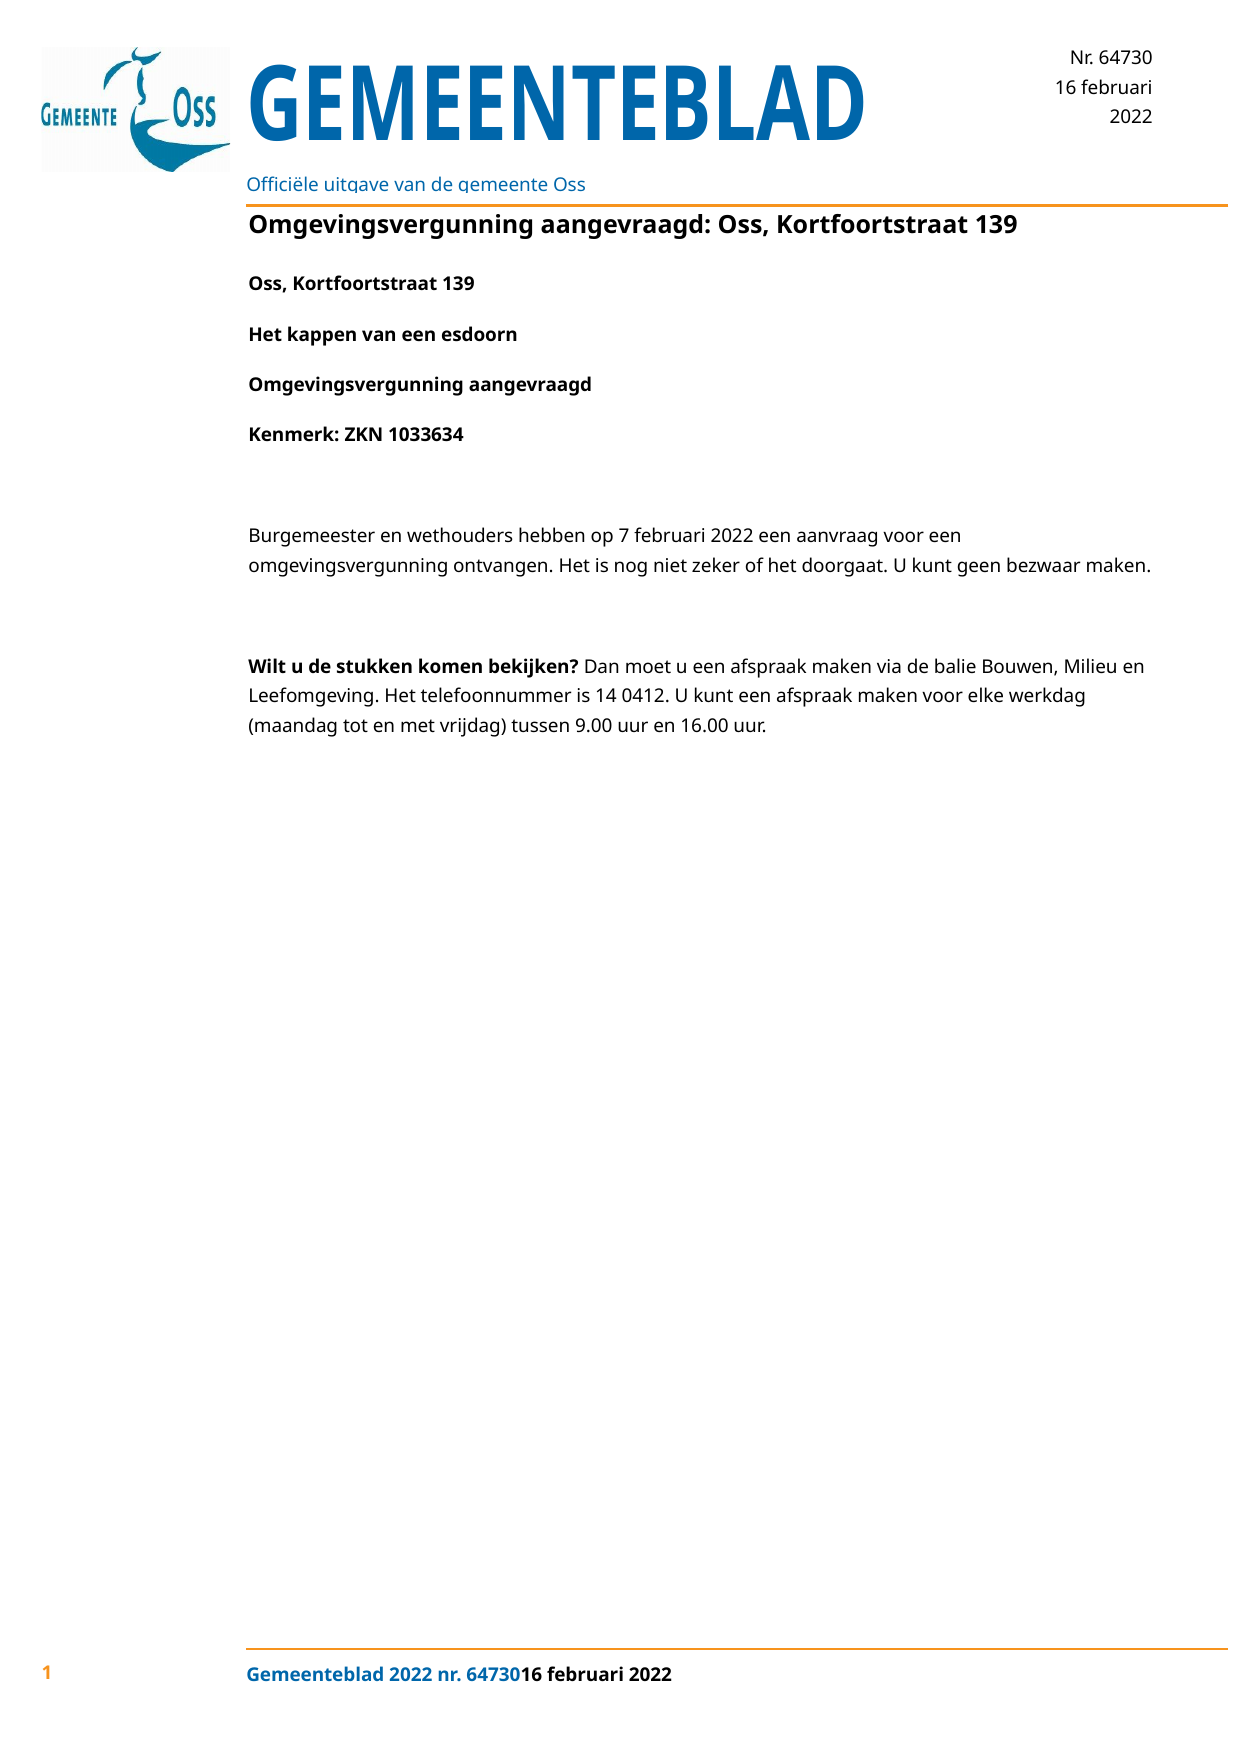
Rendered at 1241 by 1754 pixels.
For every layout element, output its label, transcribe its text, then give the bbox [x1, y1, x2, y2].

picture [41, 47, 231, 172]
text Omgevingsvergunning aangevraagd: Oss, Kortfoortstraat 139 [248, 207, 1152, 241]
text Omgevingsvergunning aangevraagd [248, 371, 1152, 397]
text Burgemeester en wethouders hebben op 7 februari 2022 een aanvraag voor een omgevingsvergunning ontvangen. Het is nog niet zeker of het doorgaat. U kunt geen bezwaar maken. [248, 522, 1152, 578]
text Wilt u de stukken komen bekijken? Dan moet u een afspraak maken via de balie Bouwen, Milieu en Leefomgeving. Het telefoonnummer is 14 0412. U kunt een afspraak maken voor elke werkdag (maandag tot en met vrijdag) tussen 9.00 uur en 16.00 uur. [248, 653, 1152, 738]
text Het kappen van een esdoorn [248, 321, 1152, 346]
text Kenmerk: ZKN 1033634 [248, 422, 1152, 447]
text Oss, Kortfoortstraat 139 [248, 270, 1152, 296]
